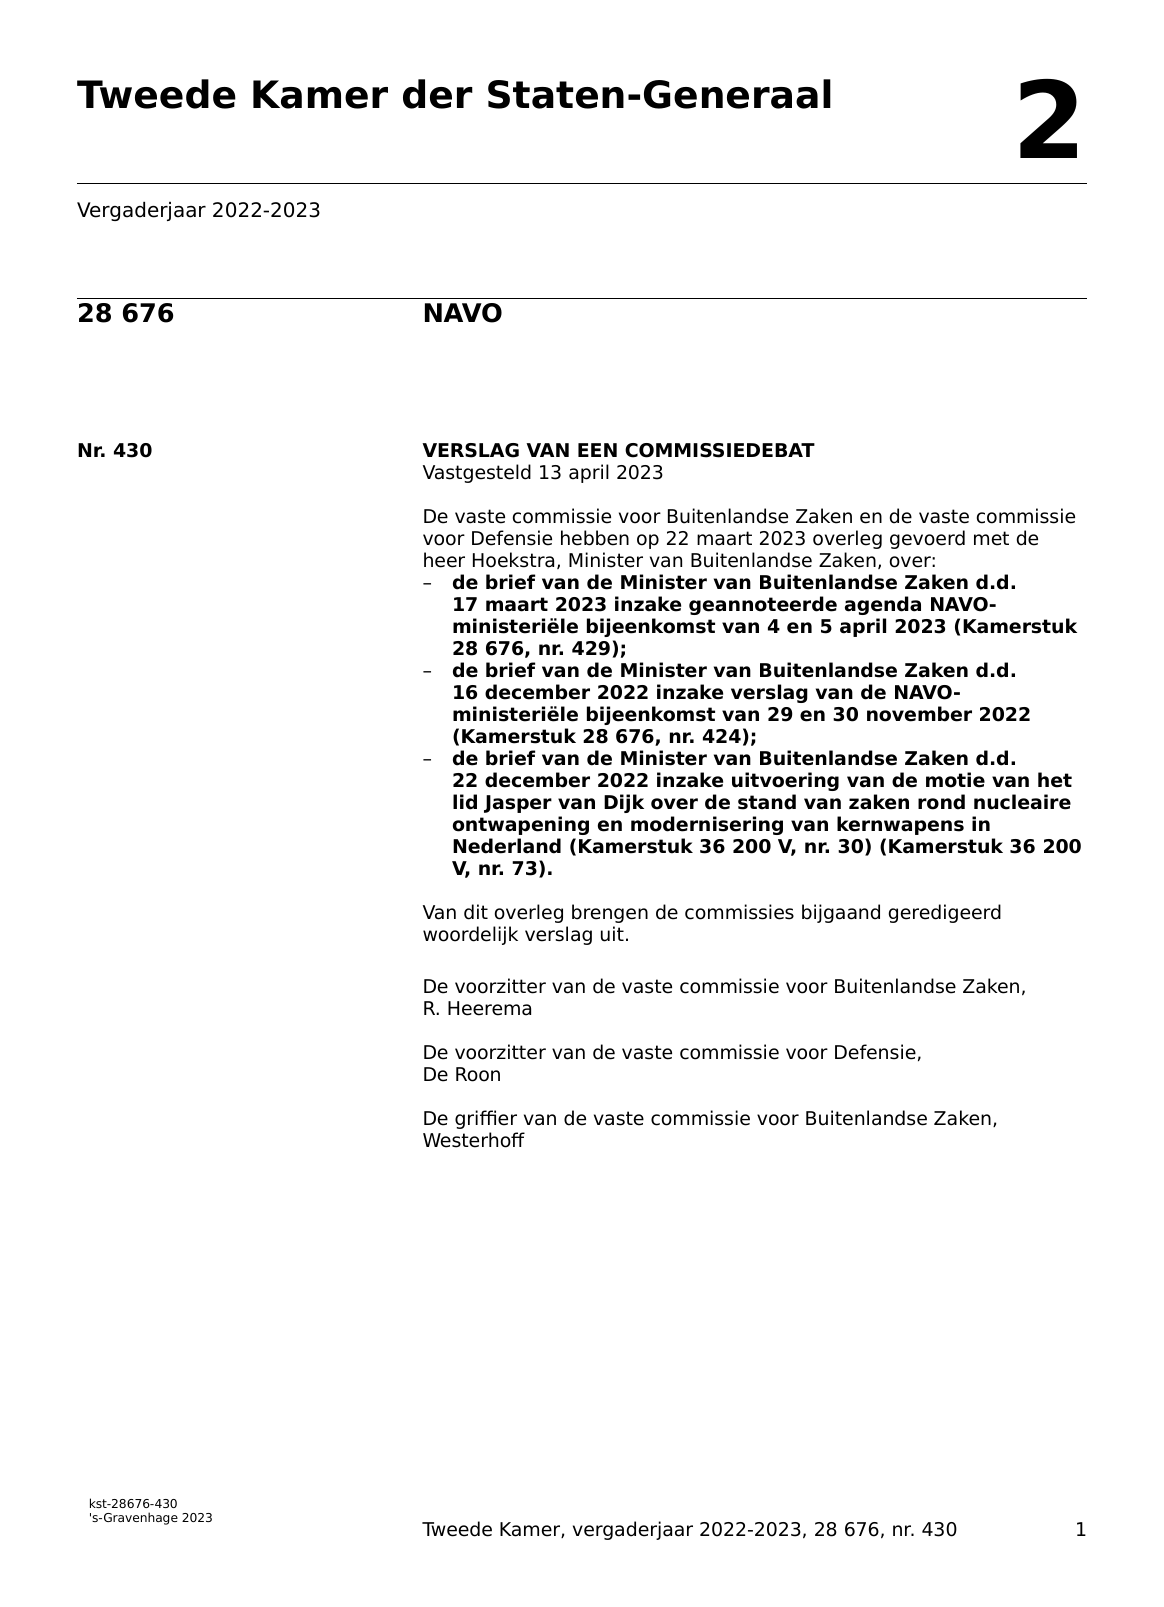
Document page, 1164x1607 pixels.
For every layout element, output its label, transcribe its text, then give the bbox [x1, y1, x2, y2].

subtitle Nr. 430 VERSLAG VAN EEN COMMISSIEDEBAT [77, 440, 1087, 462]
text 's-Gravenhage 2023 [88, 1511, 323, 1525]
subtitle 28 676 NAVO [77, 299, 1087, 329]
text De voorzitter van de vaste commissie voor Buitenlandse Zaken, R. Heerema [422, 976, 1087, 1019]
text kst-28676-430 [88, 1497, 323, 1511]
table_header 2 [886, 59, 1087, 183]
text Vastgesteld 13 april 2023 [422, 462, 1087, 484]
text – de brief van de Minister van Buitenlandse Zaken d.d. 16 december 2022 inzake verslag van de NAVO-ministeriële bijeenkomst van 29 en 30 november 2022 (Kamerstuk 28 676, nr. 424); [422, 660, 1087, 748]
table_header Tweede Kamer der Staten-Generaal [77, 59, 886, 183]
text De vaste commissie voor Buitenlandse Zaken en de vaste commissie voor Defensie hebben op 22 maart 2023 overleg gevoerd met de heer Hoekstra, Minister van Buitenlandse Zaken, over: [422, 506, 1087, 572]
text – de brief van de Minister van Buitenlandse Zaken d.d. 17 maart 2023 inzake geannoteerde agenda NAVO-ministeriële bijeenkomst van 4 en 5 april 2023 (Kamerstuk 28 676, nr. 429); [422, 572, 1087, 660]
table_cell Vergaderjaar 2022-2023 [77, 184, 1087, 298]
text – de brief van de Minister van Buitenlandse Zaken d.d. 22 december 2022 inzake uitvoering van de motie van het lid Jasper van Dijk over de stand van zaken rond nucleaire ontwapening en modernisering van kernwapens in Nederland (Kamerstuk 36 200 V, nr. 30) (Kamerstuk 36 200 V, nr. 73). [422, 748, 1087, 879]
text De griffier van de vaste commissie voor Buitenlandse Zaken, Westerhoff [422, 1108, 1087, 1152]
text Van dit overleg brengen de commissies bijgaand geredigeerd woordelijk verslag uit. [422, 902, 1087, 946]
text De voorzitter van de vaste commissie voor Defensie, De Roon [422, 1042, 1087, 1086]
